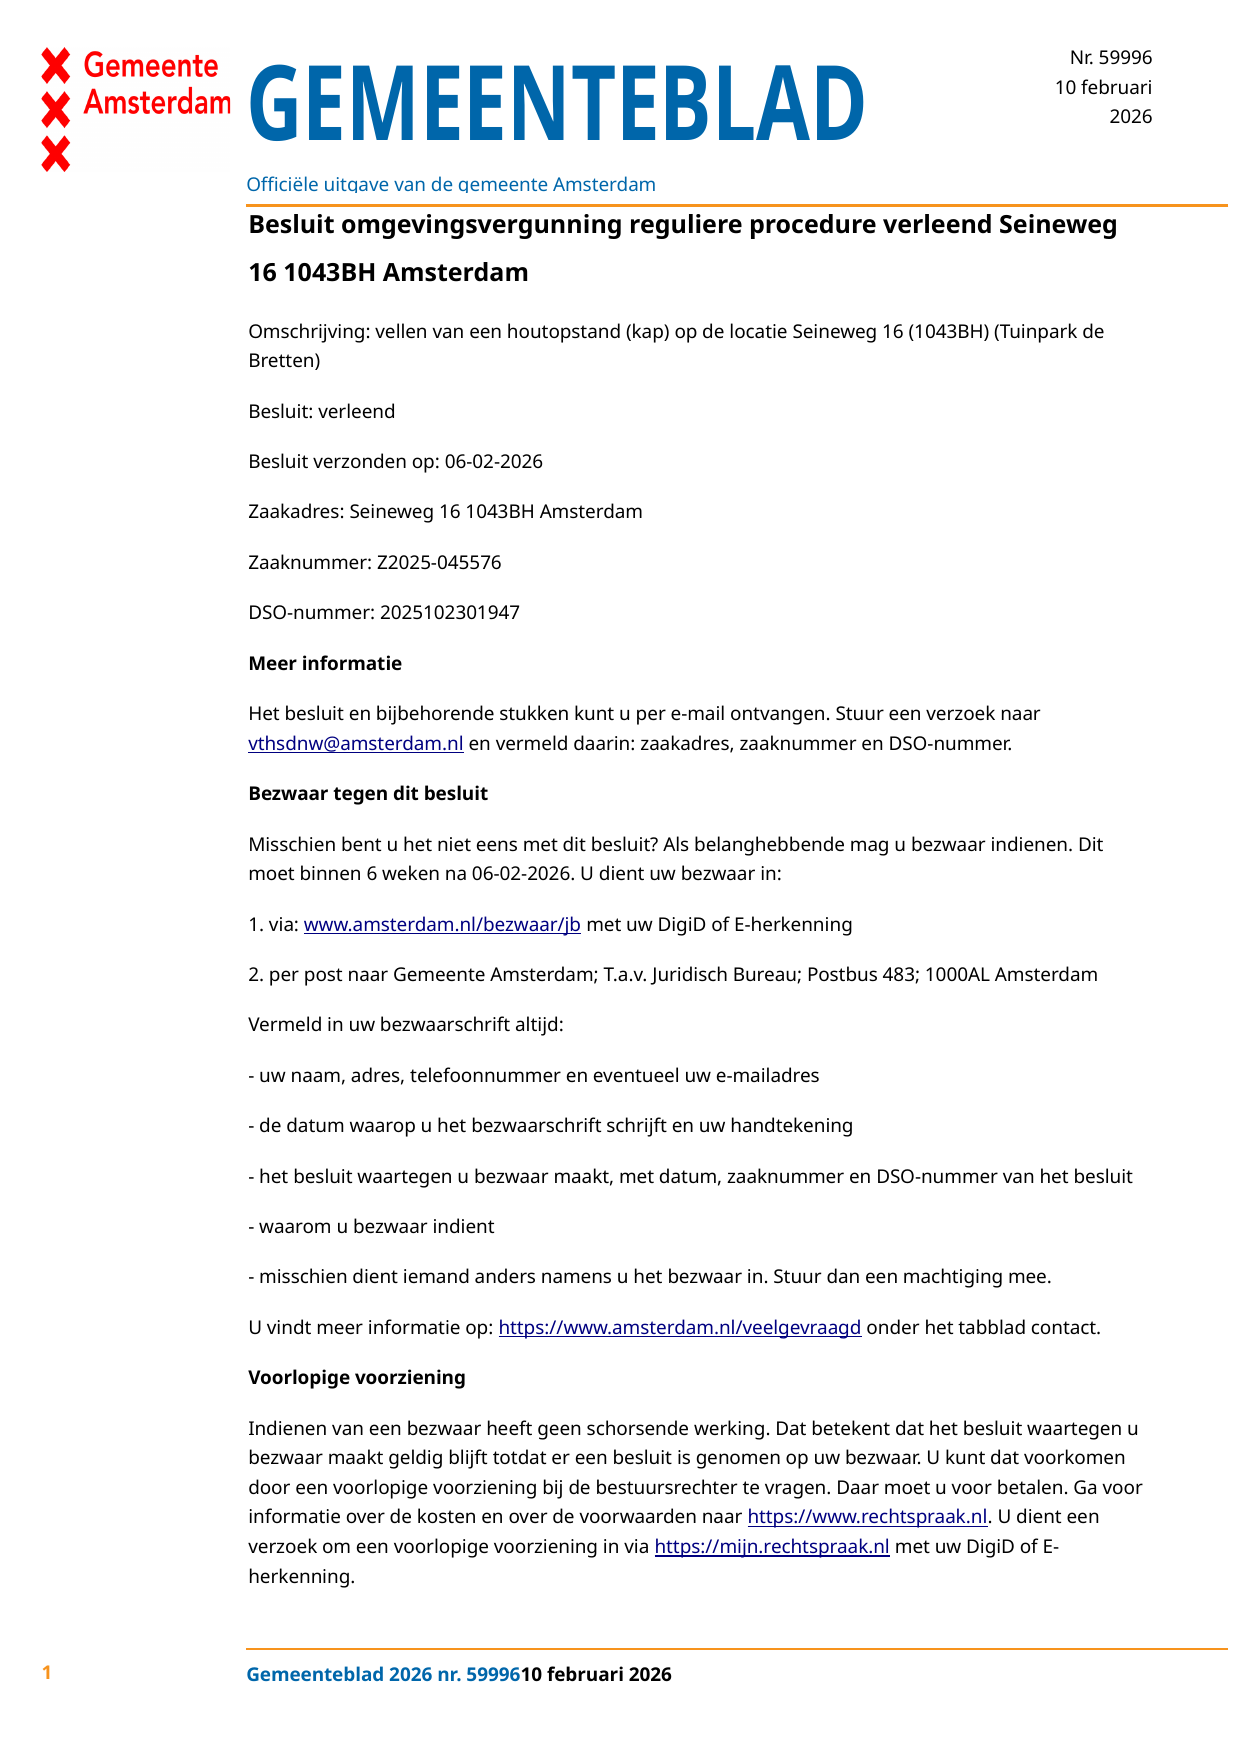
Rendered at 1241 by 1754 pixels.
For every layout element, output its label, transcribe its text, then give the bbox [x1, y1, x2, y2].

text Vermeld in uw bezwaarschrift altijd: [248, 1012, 1152, 1037]
text - misschien dient iemand anders namens u het bezwaar in. Stuur dan een machtiging mee. [248, 1264, 1152, 1289]
text Voorlopige voorziening [248, 1364, 1152, 1390]
text - het besluit waartegen u bezwaar maakt, met datum, zaaknummer en DSO-nummer van het besluit [248, 1163, 1152, 1189]
text Zaakadres: Seineweg 16 1043BH Amsterdam [248, 499, 1152, 524]
text Omschrijving: vellen van een houtopstand (kap) op de locatie Seineweg 16 (1043BH) (Tuinpark de Bretten) [248, 318, 1152, 373]
text Het besluit en bijbehorende stukken kunt u per e-mail ontvangen. Stuur een verzoek naar vthsdnw@amsterdam.nl en vermeld daarin: zaakadres, zaaknummer en DSO-nummer. [248, 700, 1152, 756]
text - waarom u bezwaar indient [248, 1213, 1152, 1239]
text - de datum waarop u het bezwaarschrift schrijft en uw handtekening [248, 1112, 1152, 1138]
text 1. via: www.amsterdam.nl/bezwaar/jb met uw DigiD of E-herkenning [248, 911, 1152, 937]
text Besluit omgevingsvergunning reguliere procedure verleend Seineweg 16 1043BH Amsterdam [248, 207, 1152, 288]
text Indienen van een bezwaar heeft geen schorsende werking. Dat betekent dat het besluit waartegen u bezwaar maakt geldig blijft totdat er een besluit is genomen op uw bezwaar. U kunt dat voorkomen door een voorlopige voorziening bij de bestuursrechter te vragen. Daar moet u voor betalen. Ga voor informatie over de kosten en over de voorwaarden naar https://www.rechtspraak.nl. U dient een verzoek om een voorlopige voorziening in via https://mijn.rechtspraak.nl met uw DigiD of E-herkenning. [248, 1415, 1152, 1589]
text Meer informatie [248, 650, 1152, 676]
text 2. per post naar Gemeente Amsterdam; T.a.v. Juridisch Bureau; Postbus 483; 1000AL Amsterdam [248, 961, 1152, 987]
text DSO-nummer: 2025102301947 [248, 599, 1152, 625]
text Besluit: verleend [248, 398, 1152, 424]
text Misschien bent u het niet eens met dit besluit? Als belanghebbende mag u bezwaar indienen. Dit moet binnen 6 weken na 06-02-2026. U dient uw bezwaar in: [248, 831, 1152, 886]
text Zaaknummer: Z2025-045576 [248, 549, 1152, 575]
text Besluit verzonden op: 06-02-2026 [248, 448, 1152, 474]
text U vindt meer informatie op: https://www.amsterdam.nl/veelgevraagd onder het tabblad contact. [248, 1314, 1152, 1340]
text Bezwaar tegen dit besluit [248, 780, 1152, 806]
text - uw naam, adres, telefoonnummer en eventueel uw e-mailadres [248, 1062, 1152, 1088]
picture [41, 47, 231, 172]
